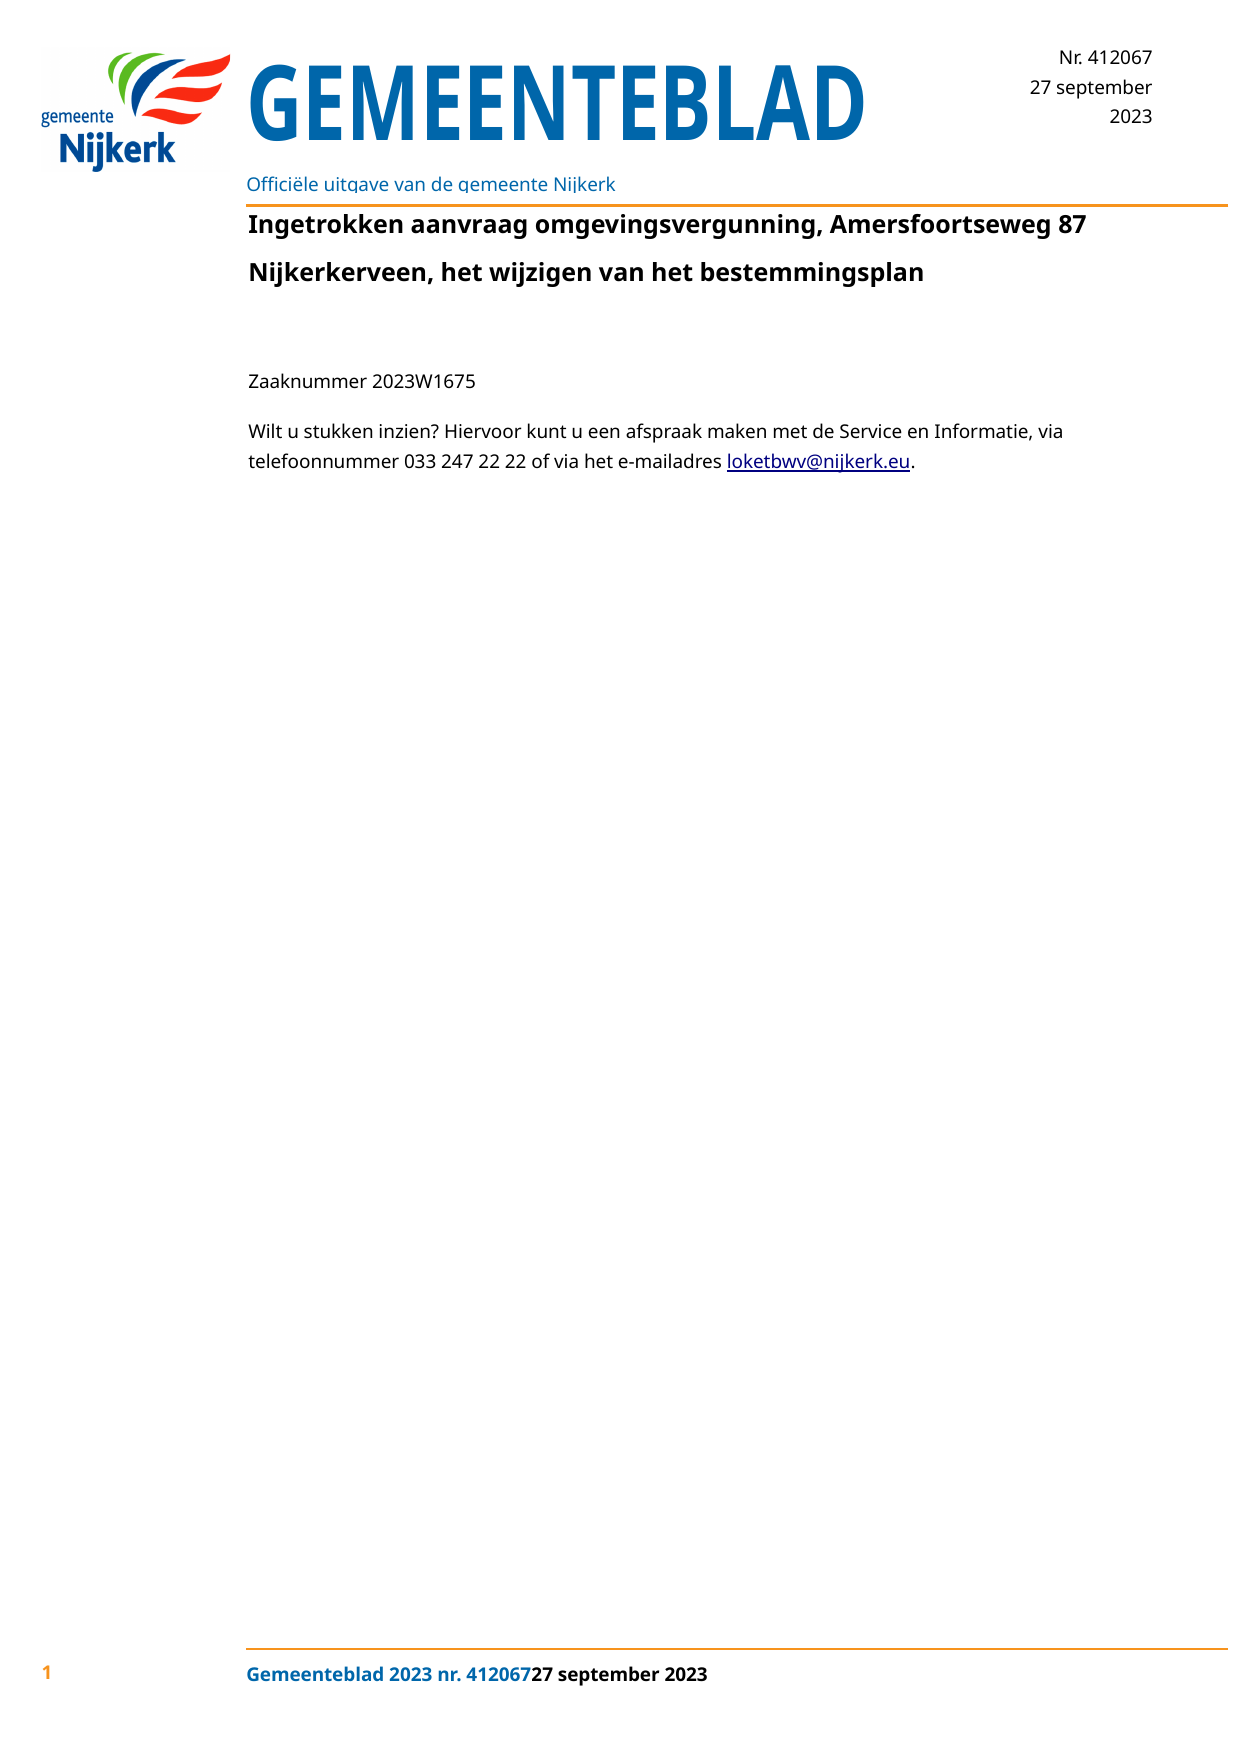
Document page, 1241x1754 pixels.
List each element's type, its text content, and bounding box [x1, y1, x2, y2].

text Zaaknummer 2023W1675 [248, 368, 1152, 394]
picture [41, 47, 231, 172]
text Ingetrokken aanvraag omgevingsvergunning, Amersfoortseweg 87 Nijkerkerveen, het wijzigen van het bestemmingsplan [248, 207, 1152, 288]
text Wilt u stukken inzien? Hiervoor kunt u een afspraak maken met de Service en Informatie, via telefoonnummer 033 247 22 22 of via het e-mailadres loketbwv@nijkerk.eu. [248, 419, 1152, 474]
